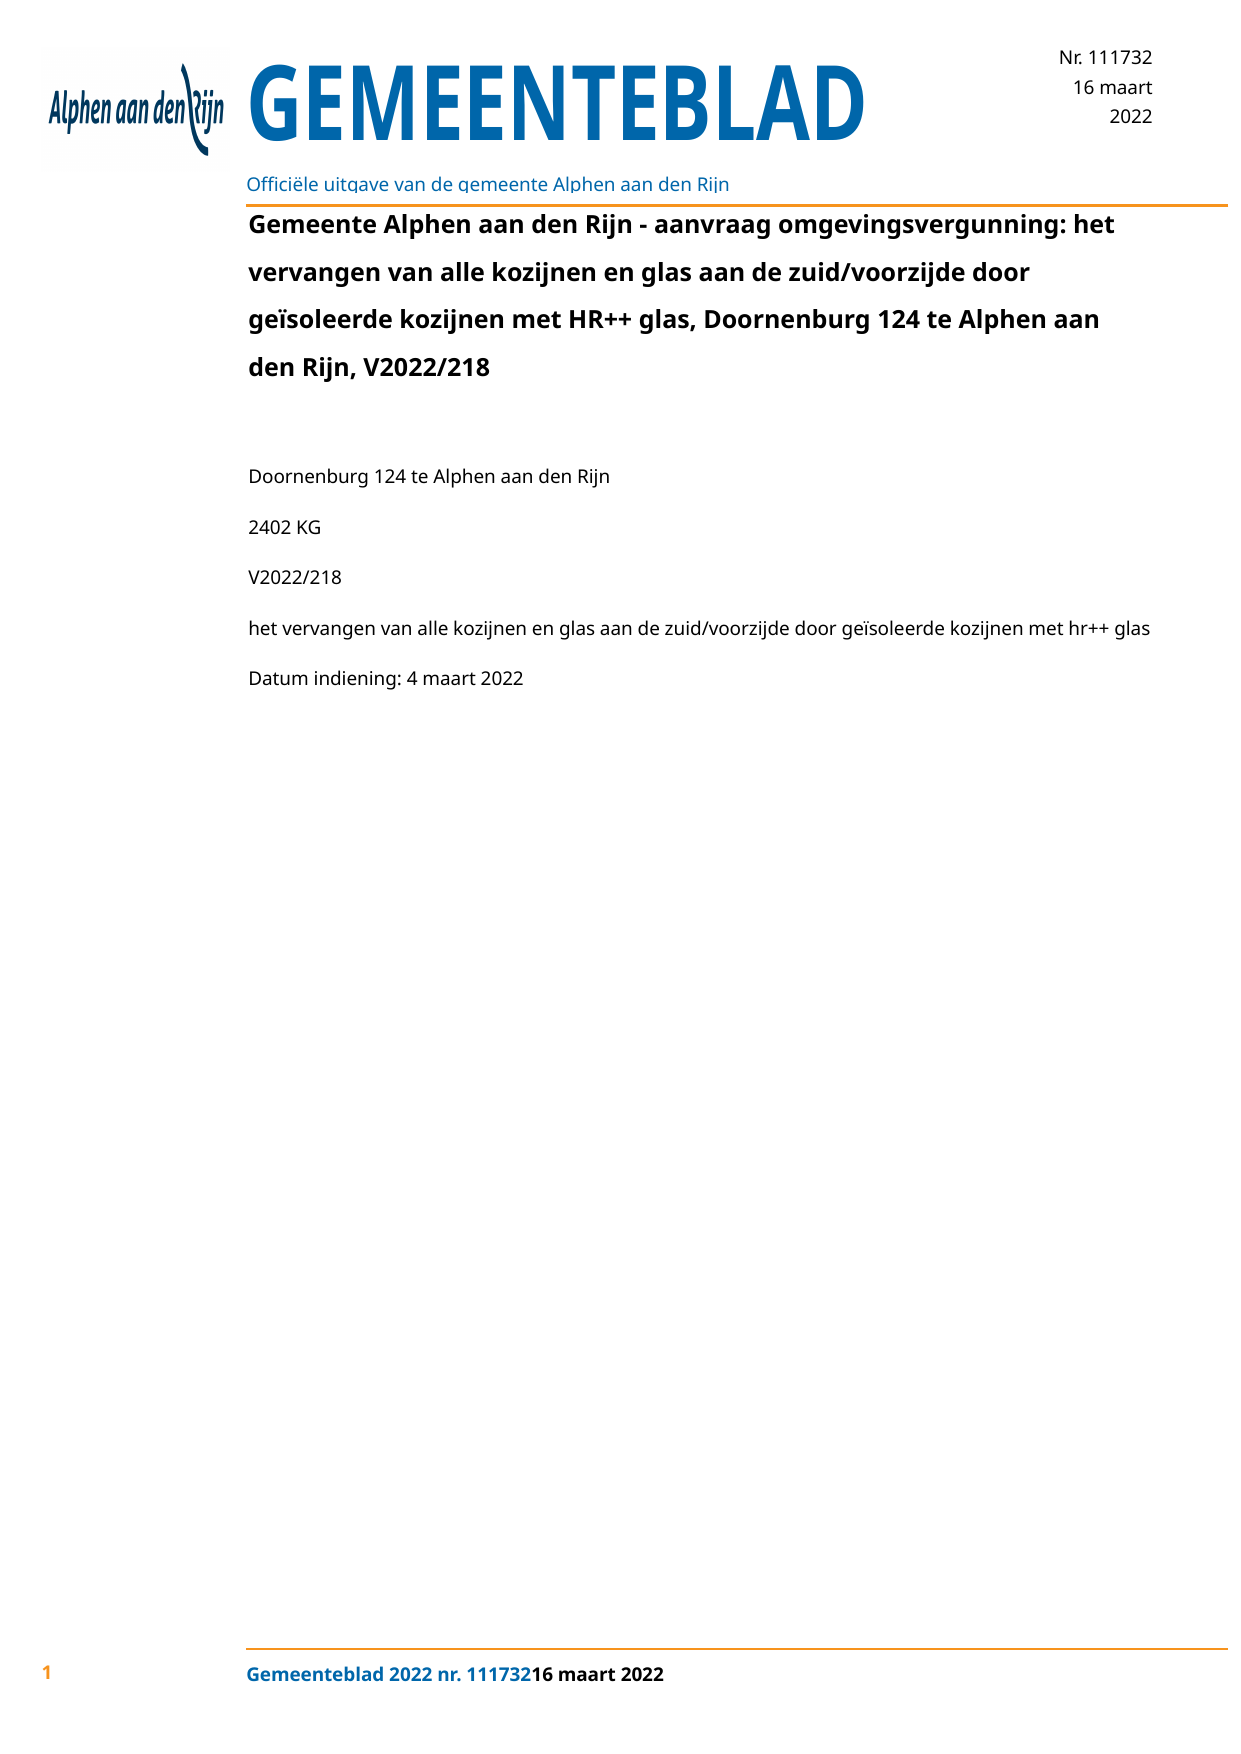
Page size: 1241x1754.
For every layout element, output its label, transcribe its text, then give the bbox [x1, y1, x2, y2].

text 2402 KG [248, 514, 1152, 540]
text het vervangen van alle kozijnen en glas aan de zuid/voorzijde door geïsoleerde kozijnen met hr++ glas [248, 615, 1152, 641]
picture [41, 47, 231, 172]
text Doornenburg 124 te Alphen aan den Rijn [248, 463, 1152, 489]
text V2022/218 [248, 564, 1152, 590]
text Gemeente Alphen aan den Rijn - aanvraag omgevingsvergunning: het vervangen van alle kozijnen en glas aan de zuid/voorzijde door geïsoleerde kozijnen met HR++ glas, Doornenburg 124 te Alphen aan den Rijn, V2022/218 [248, 207, 1152, 384]
text Datum indiening: 4 maart 2022 [248, 665, 1152, 691]
